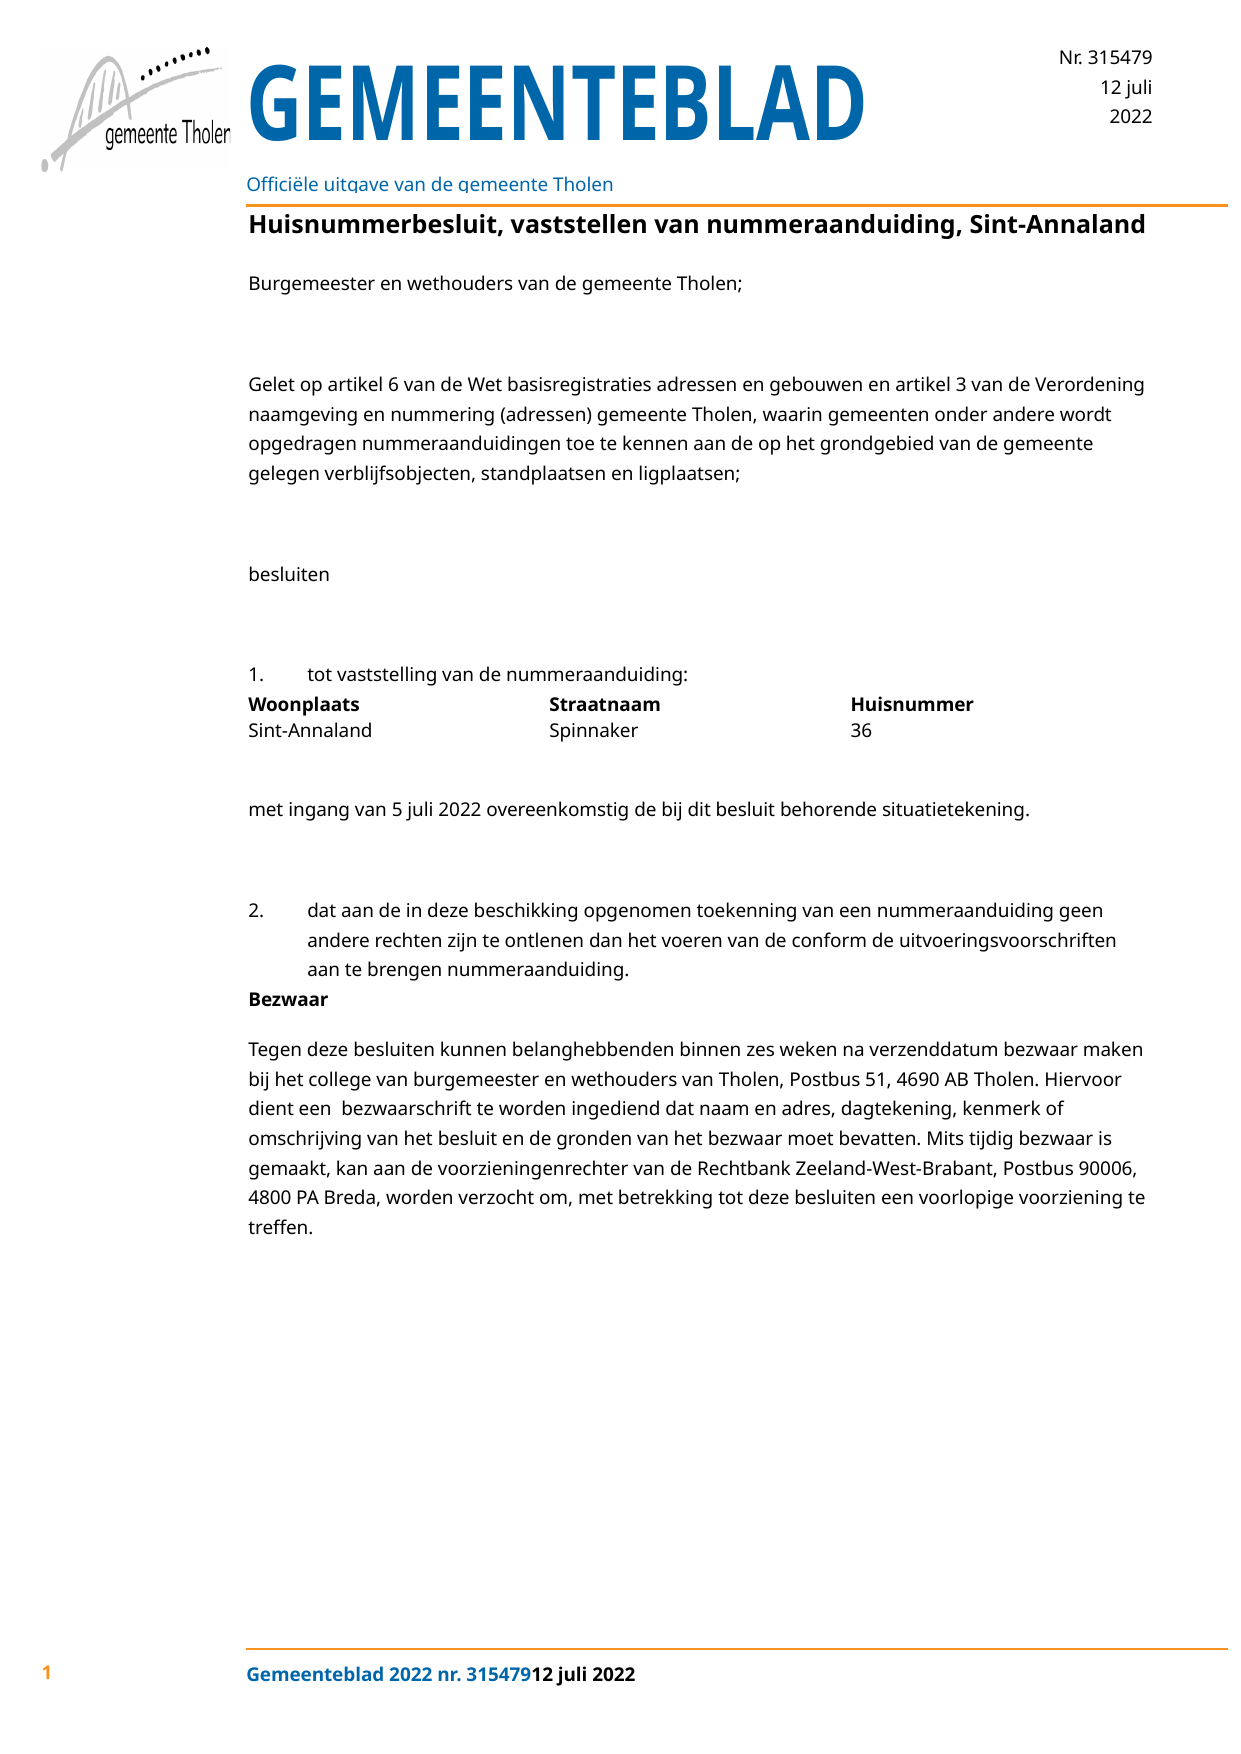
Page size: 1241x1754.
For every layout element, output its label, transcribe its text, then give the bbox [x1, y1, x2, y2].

list dat aan de in deze beschikking opgenomen toekenning van een nummeraanduiding geen andere rechten zijn te ontlenen dan het voeren van de conform de uitvoeringsvoorschriften aan te brengen nummeraanduiding. [248, 897, 1152, 982]
text Bezwaar [248, 986, 1152, 1012]
picture [41, 47, 231, 172]
list tot vaststelling van de nummeraanduiding: [248, 662, 1152, 687]
text Gelet op artikel 6 van de Wet basisregistraties adressen en gebouwen en artikel 3 van de Verordening naamgeving en nummering (adressen) gemeente Tholen, waarin gemeenten onder andere wordt opgedragen nummeraanduidingen toe te kennen aan de op het grondgebied van de gemeente gelegen verblijfsobjecten, standplaatsen en ligplaatsen; [248, 371, 1152, 486]
table_header Straatnaam [549, 691, 850, 717]
table_header Woonplaats [248, 691, 549, 717]
table_cell Spinnaker [549, 717, 850, 743]
table_cell 36 [850, 717, 1152, 743]
table_cell Sint-Annaland [248, 717, 549, 743]
text Huisnummerbesluit, vaststellen van nummeraanduiding, Sint-Annaland [248, 207, 1152, 241]
table_header Huisnummer [850, 691, 1152, 717]
text Tegen deze besluiten kunnen belanghebbenden binnen zes weken na verzenddatum bezwaar maken bij het college van burgemeester en wethouders van Tholen, Postbus 51, 4690 AB Tholen. Hiervoor dient een bezwaarschrift te worden ingediend dat naam en adres, dagtekening, kenmerk of omschrijving van het besluit en de gronden van het bezwaar moet bevatten. Mits tijdig bezwaar is gemaakt, kan aan de voorzieningenrechter van de Rechtbank Zeeland-West-Brabant, Postbus 90006, 4800 PA Breda, worden verzocht om, met betrekking tot deze besluiten een voorlopige voorziening te treffen. [248, 1036, 1152, 1239]
text Burgemeester en wethouders van de gemeente Tholen; [248, 270, 1152, 296]
text besluiten [248, 561, 1152, 586]
text met ingang van 5 juli 2022 overeenkomstig de bij dit besluit behorende situatietekening. [248, 796, 1152, 822]
